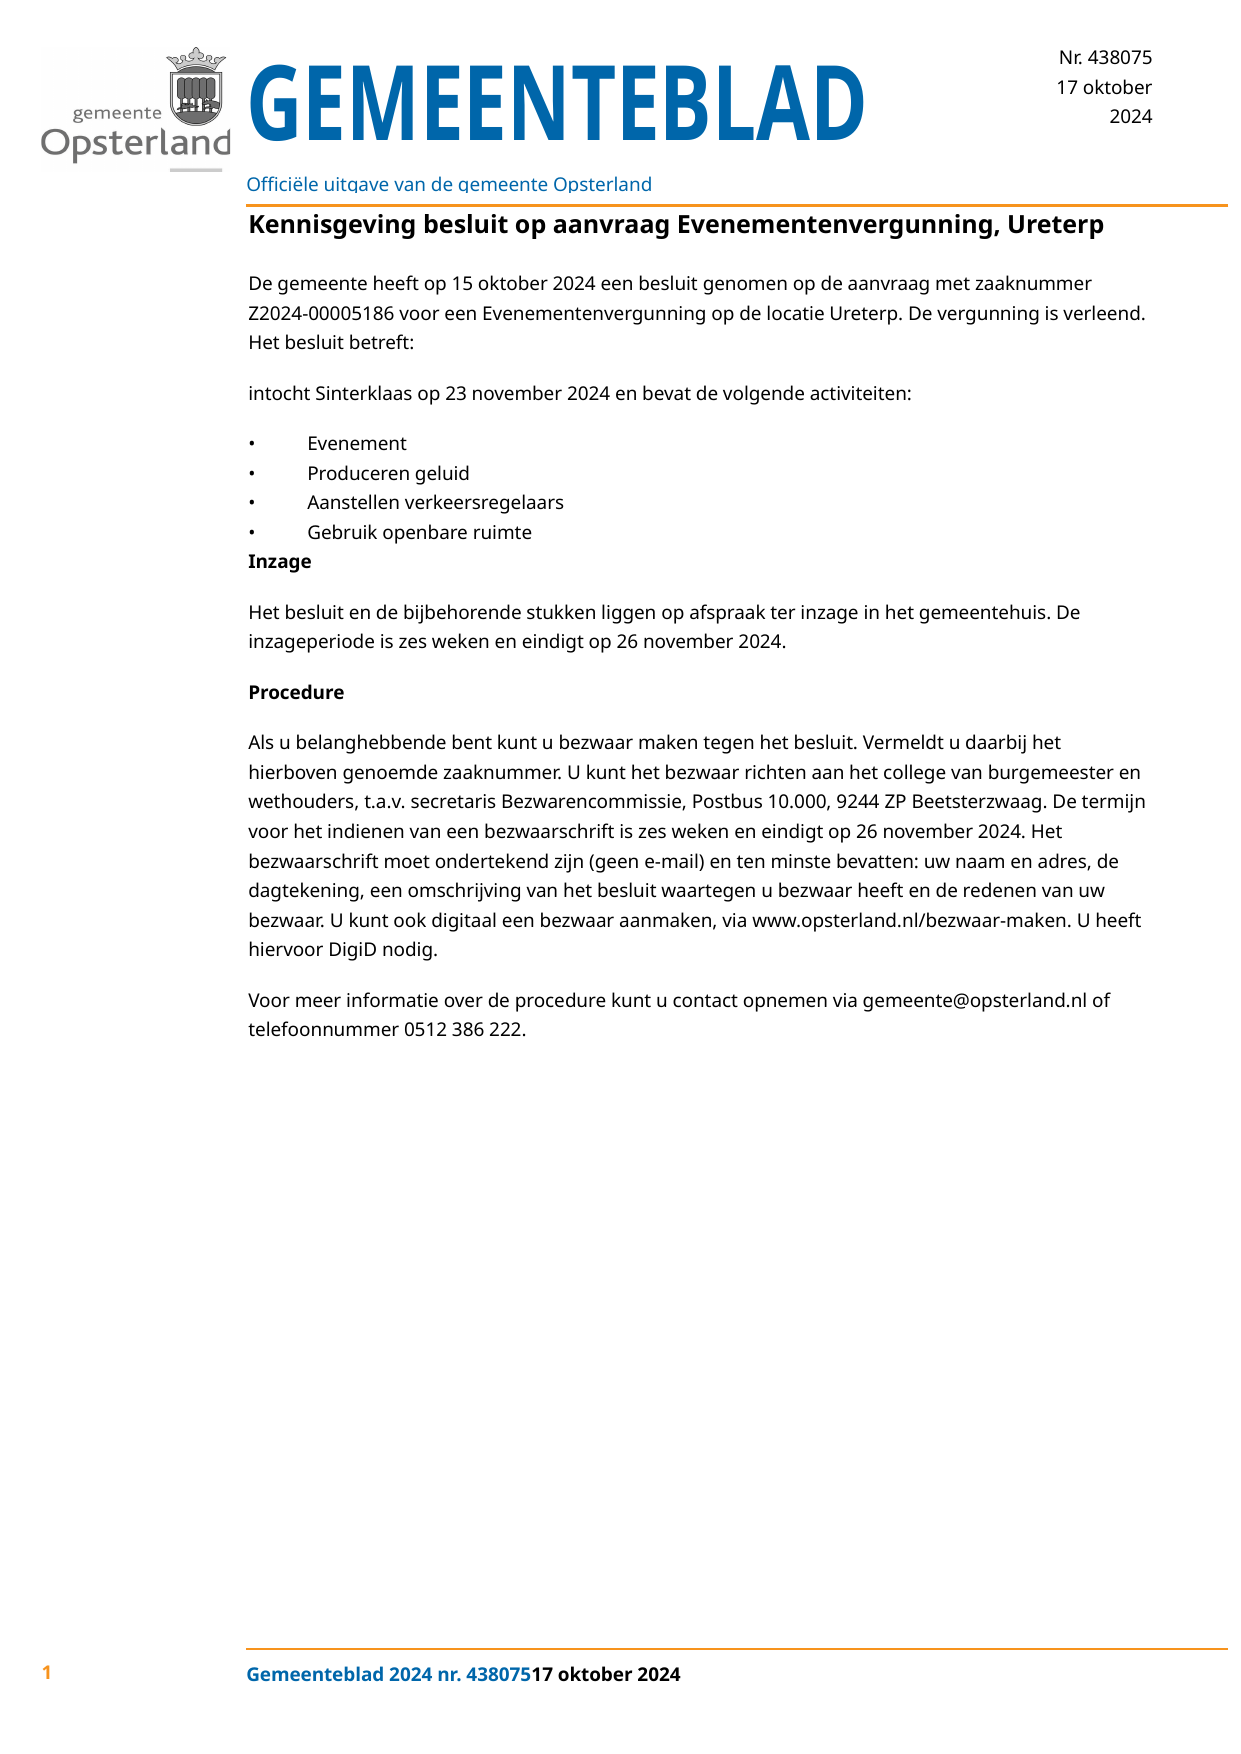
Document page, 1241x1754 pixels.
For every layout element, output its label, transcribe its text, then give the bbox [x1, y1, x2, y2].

text Het besluit en de bijbehorende stukken liggen op afspraak ter inzage in het gemeentehuis. De inzageperiode is zes weken en eindigt op 26 november 2024. [248, 599, 1152, 654]
text Als u belanghebbende bent kunt u bezwaar maken tegen het besluit. Vermeldt u daarbij het hierboven genoemde zaaknummer. U kunt het bezwaar richten aan het college van burgemeester en wethouders, t.a.v. secretaris Bezwarencommissie, Postbus 10.000, 9244 ZP Beetsterzwaag. De termijn voor het indienen van een bezwaarschrift is zes weken en eindigt op 26 november 2024. Het bezwaarschrift moet ondertekend zijn (geen e-mail) en ten minste bevatten: uw naam en adres, de dagtekening, een omschrijving van het besluit waartegen u bezwaar heeft en de redenen van uw bezwaar. U kunt ook digitaal een bezwaar aanmaken, via www.opsterland.nl/bezwaar-maken. U heeft hiervoor DigiD nodig. [248, 729, 1152, 962]
text Inzage [248, 549, 1152, 574]
text Kennisgeving besluit op aanvraag Evenementenvergunning, Ureterp [248, 207, 1152, 241]
list Aanstellen verkeersregelaars [248, 489, 1152, 515]
text De gemeente heeft op 15 oktober 2024 een besluit genomen op de aanvraag met zaaknummer Z2024-00005186 voor een Evenementenvergunning op de locatie Ureterp. De vergunning is verleend. Het besluit betreft: [248, 270, 1152, 355]
text Procedure [248, 679, 1152, 705]
text Voor meer informatie over de procedure kunt u contact opnemen via gemeente@opsterland.nl of telefoonnummer 0512 386 222. [248, 987, 1152, 1042]
text intocht Sinterklaas op 23 november 2024 en bevat de volgende activiteiten: [248, 380, 1152, 406]
list Evenement [248, 430, 1152, 456]
list Produceren geluid [248, 460, 1152, 486]
list Gebruik openbare ruimte [248, 519, 1152, 545]
picture [41, 47, 231, 172]
